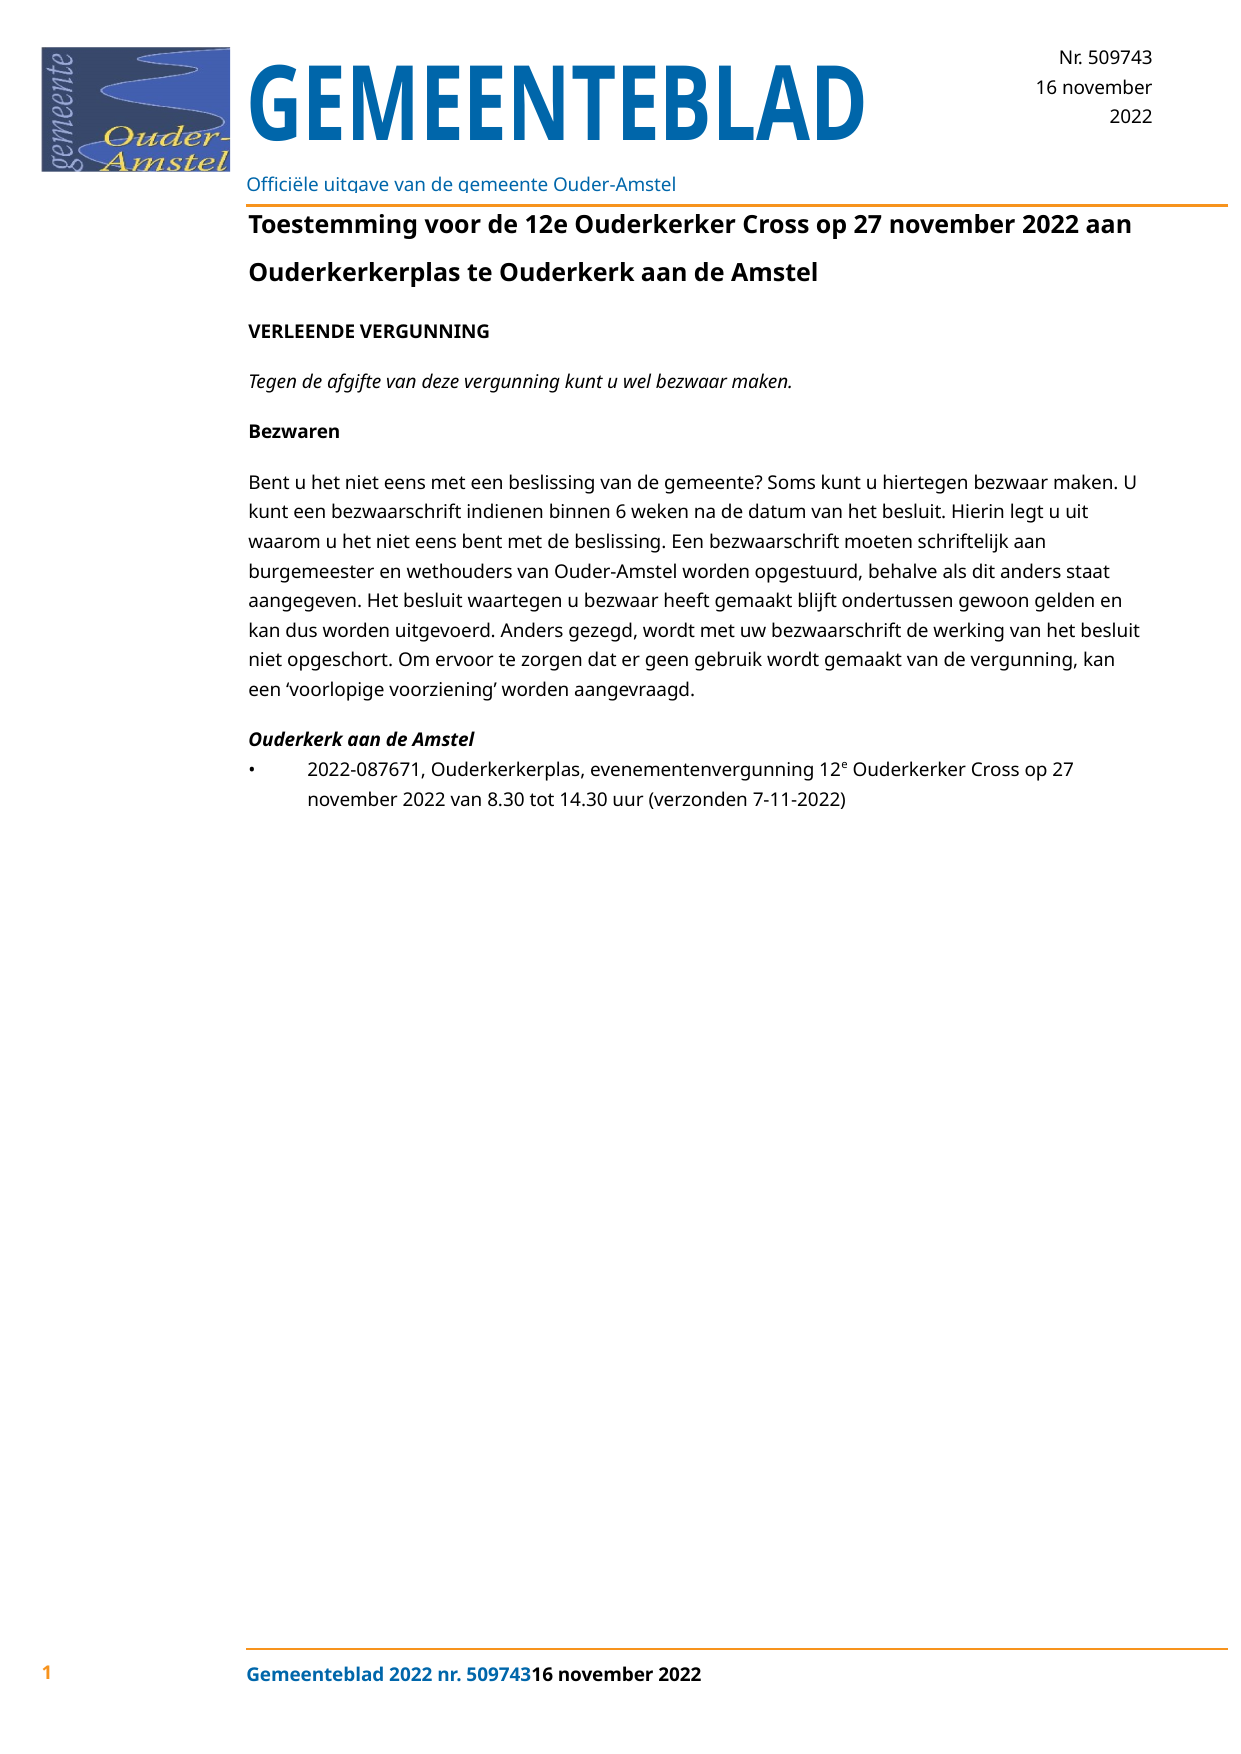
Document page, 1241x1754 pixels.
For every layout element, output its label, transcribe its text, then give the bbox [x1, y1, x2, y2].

text Bezwaren [248, 419, 1152, 444]
text Tegen de afgifte van deze vergunning kunt u wel bezwaar maken. [248, 368, 1152, 394]
list 2022-087671, Ouderkerkerplas, evenementenvergunning 12e Ouderkerker Cross op 27 november 2022 van 8.30 tot 14.30 uur (verzonden 7-11-2022) [248, 756, 1152, 812]
text VERLEENDE VERGUNNING [248, 318, 1152, 344]
text Bent u het niet eens met een beslissing van de gemeente? Soms kunt u hiertegen bezwaar maken. U kunt een bezwaarschrift indienen binnen 6 weken na de datum van het besluit. Hierin legt u uit waarom u het niet eens bent met de beslissing. Een bezwaarschrift moeten schriftelijk aan burgemeester en wethouders van Ouder-Amstel worden opgestuurd, behalve als dit anders staat aangegeven. Het besluit waartegen u bezwaar heeft gemaakt blijft ondertussen gewoon gelden en kan dus worden uitgevoerd. Anders gezegd, wordt met uw bezwaarschrift de werking van het besluit niet opgeschort. Om ervoor te zorgen dat er geen gebruik wordt gemaakt van de vergunning, kan een ‘voorlopige voorziening’ worden aangevraagd. [248, 469, 1152, 702]
picture [41, 47, 231, 172]
text Toestemming voor de 12e Ouderkerker Cross op 27 november 2022 aan Ouderkerkerplas te Ouderkerk aan de Amstel [248, 207, 1152, 288]
text Ouderkerk aan de Amstel [248, 727, 1152, 752]
